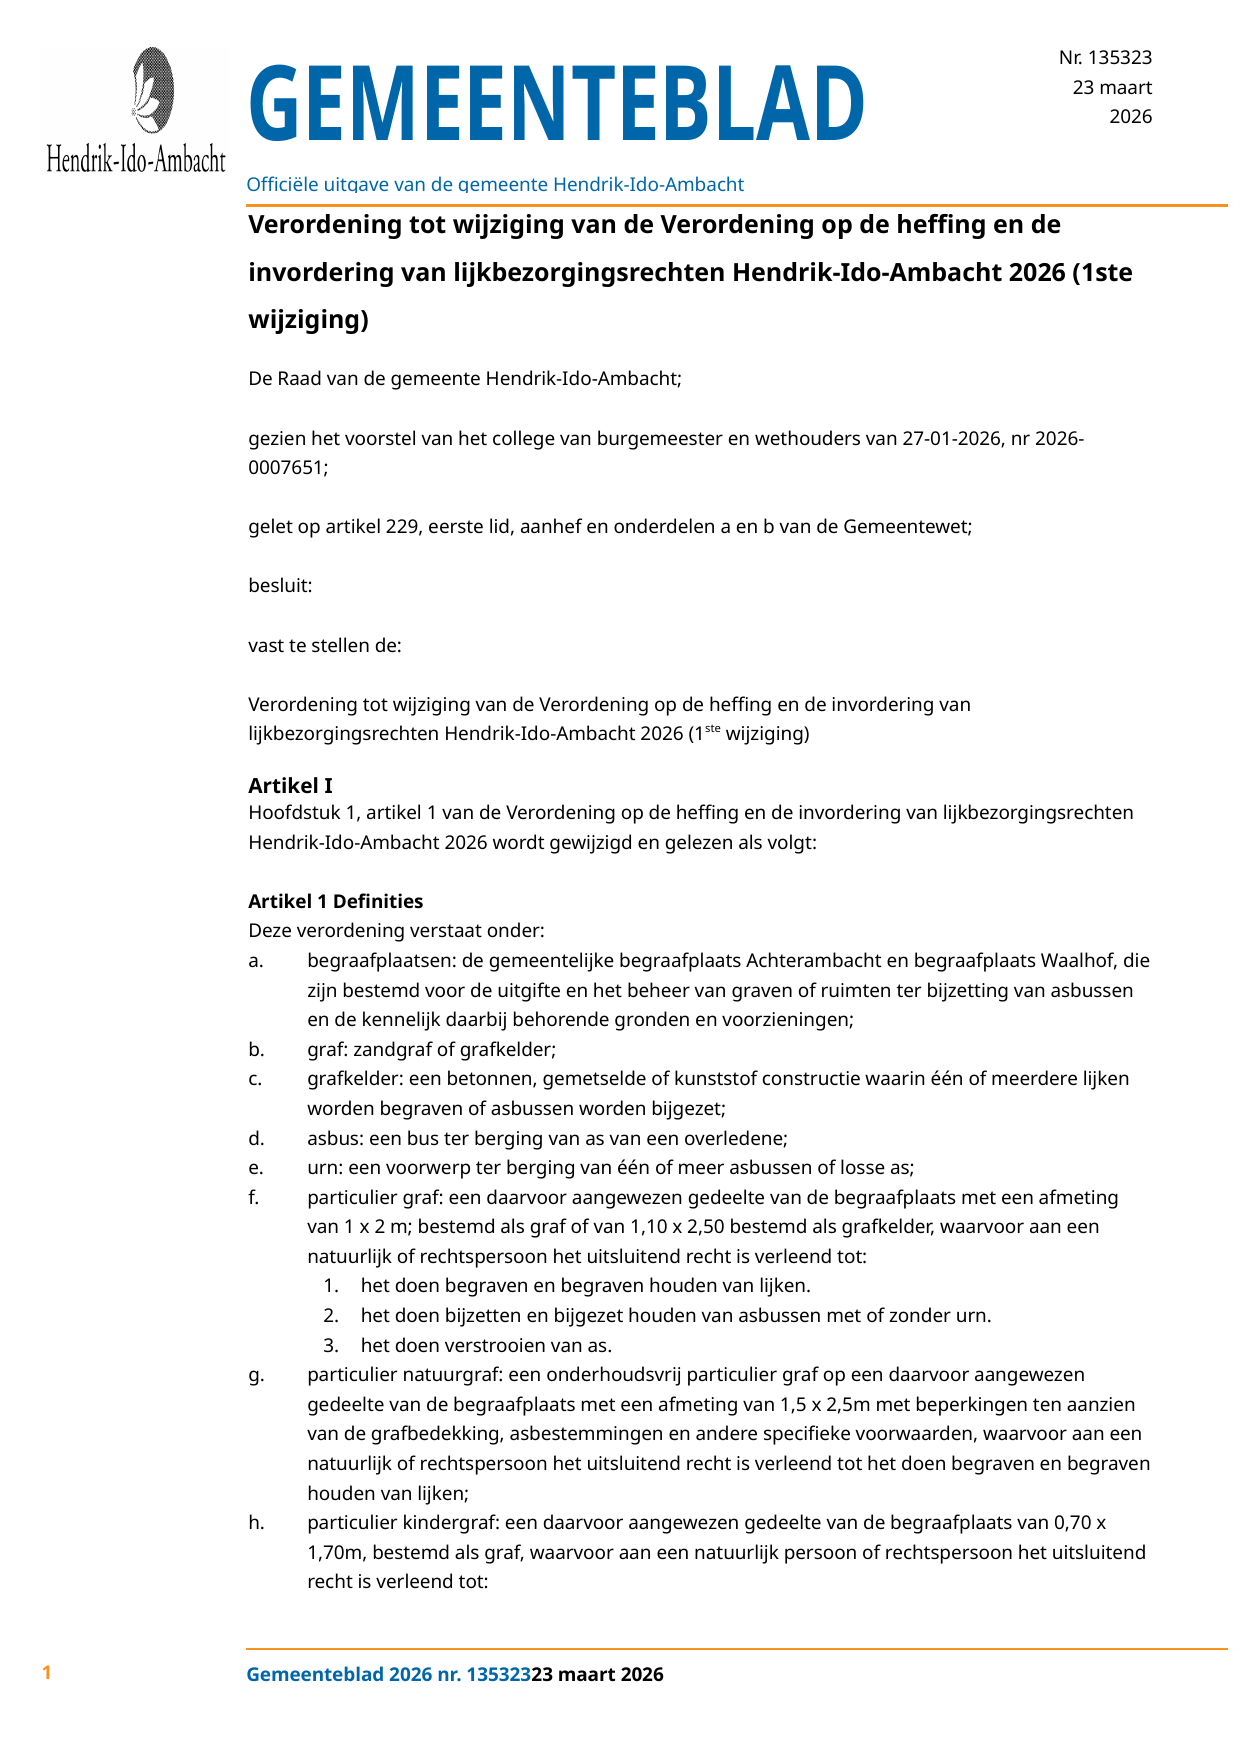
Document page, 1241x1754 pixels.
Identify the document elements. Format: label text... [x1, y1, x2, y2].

text Deze verordening verstaat onder: [248, 918, 1152, 943]
list het doen verstrooien van as. [323, 1332, 1152, 1358]
list het doen begraven en begraven houden van lijken. [323, 1273, 1152, 1298]
text besluit: [248, 573, 1152, 598]
list particulier kindergraf: een daarvoor aangewezen gedeelte van de begraafplaats van 0,70 x 1,70m, bestemd als graf, waarvoor aan een natuurlijk persoon of rechtspersoon het uitsluitend recht is verleend tot: [248, 1509, 1152, 1594]
text gezien het voorstel van het college van burgemeester en wethouders van 27-01-2026, nr 2026-0007651; [248, 425, 1152, 480]
text Artikel 1 Definities [248, 888, 1152, 914]
text De Raad van de gemeente Hendrik-Ido-Ambacht; [248, 366, 1152, 391]
list grafkelder: een betonnen, gemetselde of kunststof constructie waarin één of meerdere lijken worden begraven of asbussen worden bijgezet; [248, 1066, 1152, 1121]
text Verordening tot wijziging van de Verordening op de heffing en de invordering van lijkbezorgingsrechten Hendrik-Ido-Ambacht 2026 (1ste wijziging) [248, 207, 1152, 336]
list particulier natuurgraf: een onderhoudsvrij particulier graf op een daarvoor aangewezen gedeelte van de begraafplaats met een afmeting van 1,5 x 2,5m met beperkingen ten aanzien van de grafbedekking, asbestemmingen en andere specifieke voorwaarden, waarvoor aan een natuurlijk of rechtspersoon het uitsluitend recht is verleend tot het doen begraven en begraven houden van lijken; [248, 1361, 1152, 1506]
list particulier graf: een daarvoor aangewezen gedeelte van de begraafplaats met een afmeting van 1 x 2 m; bestemd als graf of van 1,10 x 2,50 bestemd als grafkelder, waarvoor aan een natuurlijk of rechtspersoon het uitsluitend recht is verleend tot: [248, 1184, 1152, 1269]
text gelet op artikel 229, eerste lid, aanhef en onderdelen a en b van de Gemeentewet; [248, 513, 1152, 539]
list graf: zandgraf of grafkelder; [248, 1036, 1152, 1062]
text Verordening tot wijziging van de Verordening op de heffing en de invordering van lijkbezorgingsrechten Hendrik-Ido-Ambacht 2026 (1ste wijziging) [248, 691, 1152, 746]
text Artikel I [248, 771, 1152, 799]
list het doen bijzetten en bijgezet houden van asbussen met of zonder urn. [323, 1302, 1152, 1328]
picture [41, 47, 231, 172]
text vast te stellen de: [248, 632, 1152, 657]
text Hoofdstuk 1, artikel 1 van de Verordening op de heffing en de invordering van lijkbezorgingsrechten Hendrik-Ido-Ambacht 2026 wordt gewijzigd en gelezen als volgt: [248, 799, 1152, 855]
list asbus: een bus ter berging van as van een overledene; [248, 1125, 1152, 1151]
list urn: een voorwerp ter berging van één of meer asbussen of losse as; [248, 1154, 1152, 1180]
list begraafplaatsen: de gemeentelijke begraafplaats Achterambacht en begraafplaats Waalhof, die zijn bestemd voor de uitgifte en het beheer van graven of ruimten ter bijzetting van asbussen en de kennelijk daarbij behorende gronden en voorzieningen; [248, 947, 1152, 1032]
